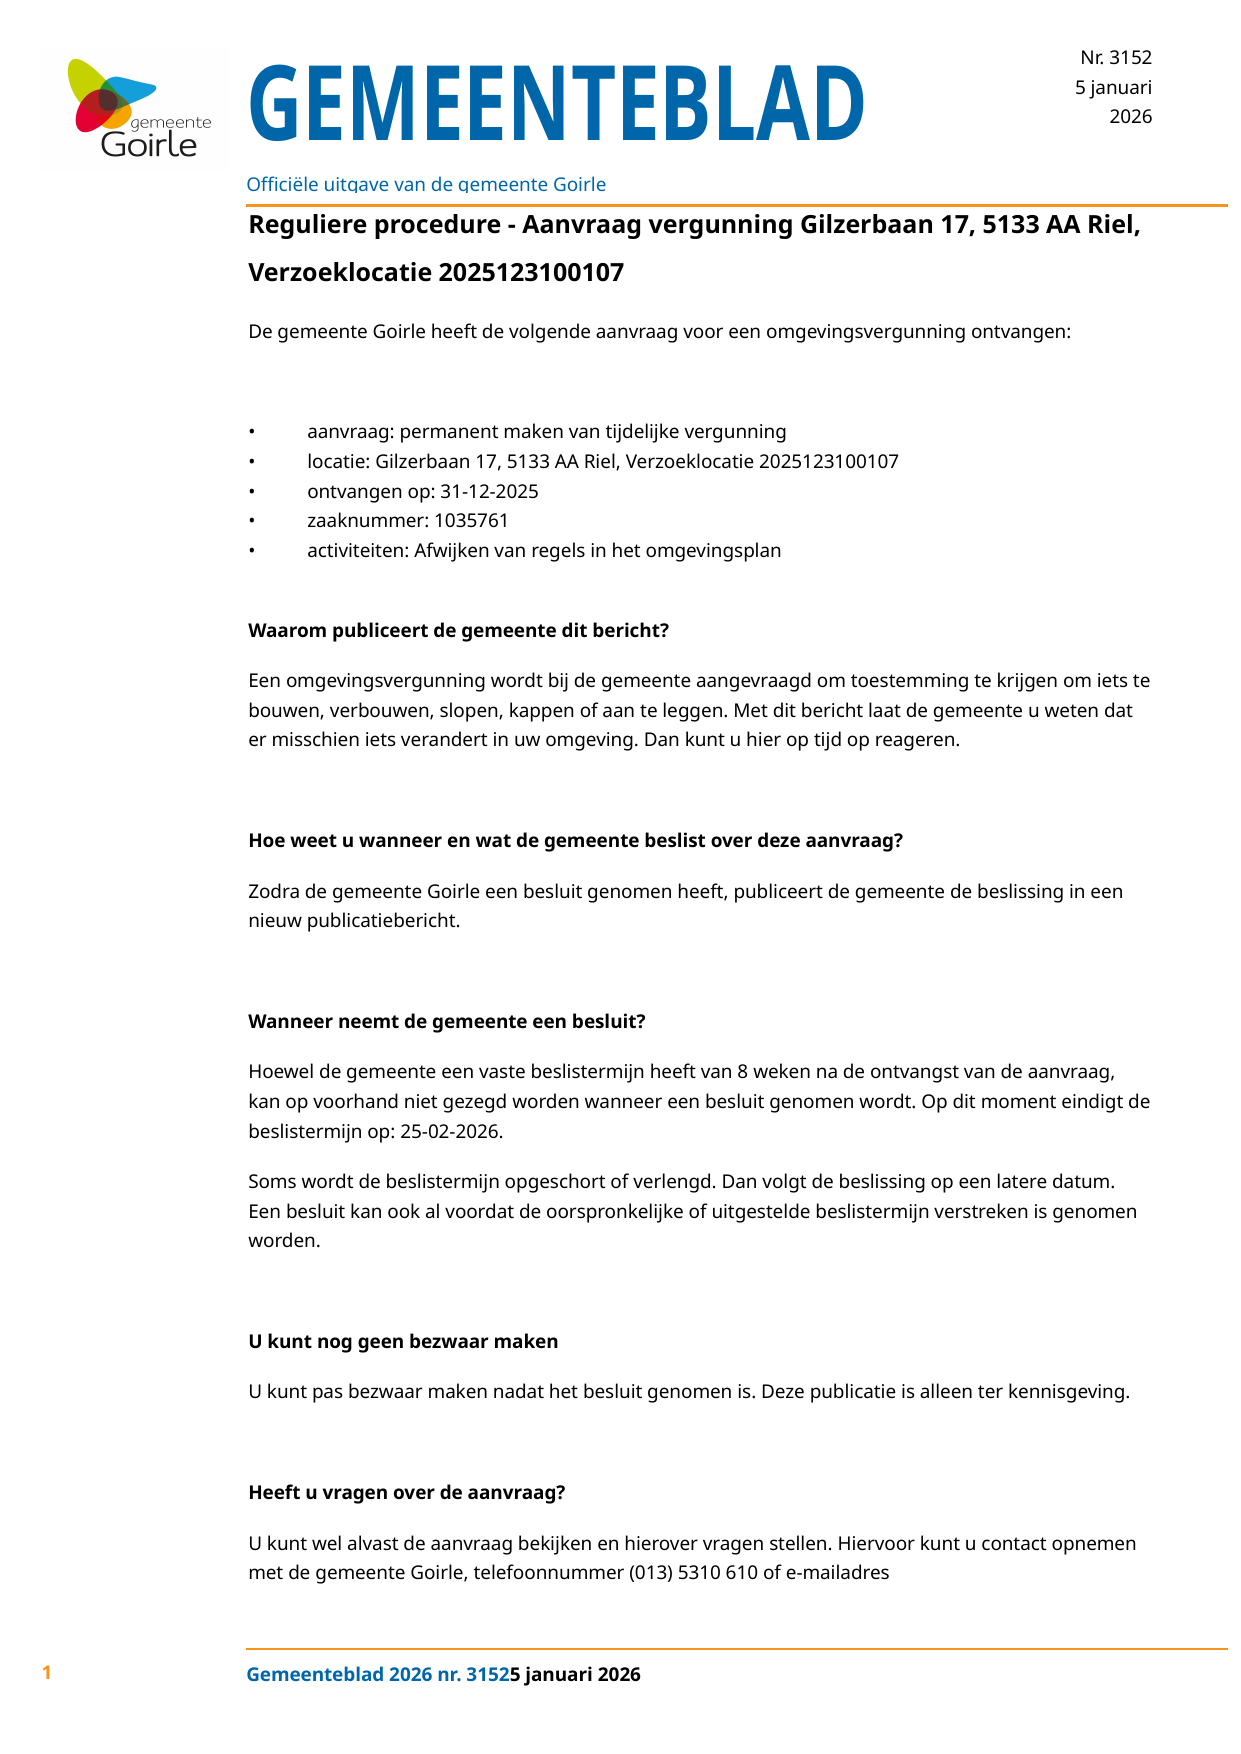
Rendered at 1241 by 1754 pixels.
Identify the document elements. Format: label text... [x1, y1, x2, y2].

text U kunt pas bezwaar maken nadat het besluit genomen is. Deze publicatie is alleen ter kennisgeving. [248, 1379, 1152, 1404]
picture [41, 47, 231, 172]
text De gemeente Goirle heeft de volgende aanvraag voor een omgevingsvergunning ontvangen: [248, 318, 1152, 344]
list aanvraag: permanent maken van tijdelijke vergunning [248, 419, 1152, 444]
text Een omgevingsvergunning wordt bij de gemeente aangevraagd om toestemming te krijgen om iets te bouwen, verbouwen, slopen, kappen of aan te leggen. Met dit bericht laat de gemeente u weten dat er misschien iets verandert in uw omgeving. Dan kunt u hier op tijd op reageren. [248, 667, 1152, 752]
text Soms wordt de beslistermijn opgeschort of verlengd. Dan volgt de beslissing op een latere datum. Een besluit kan ook al voordat de oorspronkelijke of uitgestelde beslistermijn verstreken is genomen worden. [248, 1168, 1152, 1253]
text U kunt wel alvast de aanvraag bekijken en hierover vragen stellen. Hiervoor kunt u contact opnemen met de gemeente Goirle, telefoonnummer (013) 5310 610 of e-mailadres [248, 1530, 1152, 1585]
list locatie: Gilzerbaan 17, 5133 AA Riel, Verzoeklocatie 2025123100107 [248, 448, 1152, 474]
text Zodra de gemeente Goirle een besluit genomen heeft, publiceert de gemeente de beslissing in een nieuw publicatiebericht. [248, 878, 1152, 933]
text Hoe weet u wanneer en wat de gemeente beslist over deze aanvraag? [248, 827, 1152, 853]
text Reguliere procedure - Aanvraag vergunning Gilzerbaan 17, 5133 AA Riel, Verzoeklocatie 2025123100107 [248, 207, 1152, 288]
text Wanneer neemt de gemeente een besluit? [248, 1008, 1152, 1034]
text Waarom publiceert de gemeente dit bericht? [248, 617, 1152, 643]
list ontvangen op: 31-12-2025 [248, 478, 1152, 504]
text Heeft u vragen over de aanvraag? [248, 1479, 1152, 1505]
list activiteiten: Afwijken van regels in het omgevingsplan [248, 537, 1152, 563]
text U kunt nog geen bezwaar maken [248, 1328, 1152, 1354]
list zaaknummer: 1035761 [248, 507, 1152, 533]
text Hoewel de gemeente een vaste beslistermijn heeft van 8 weken na de ontvangst van de aanvraag, kan op voorhand niet gezegd worden wanneer een besluit genomen wordt. Op dit moment eindigt de beslistermijn op: 25-02-2026. [248, 1059, 1152, 1144]
